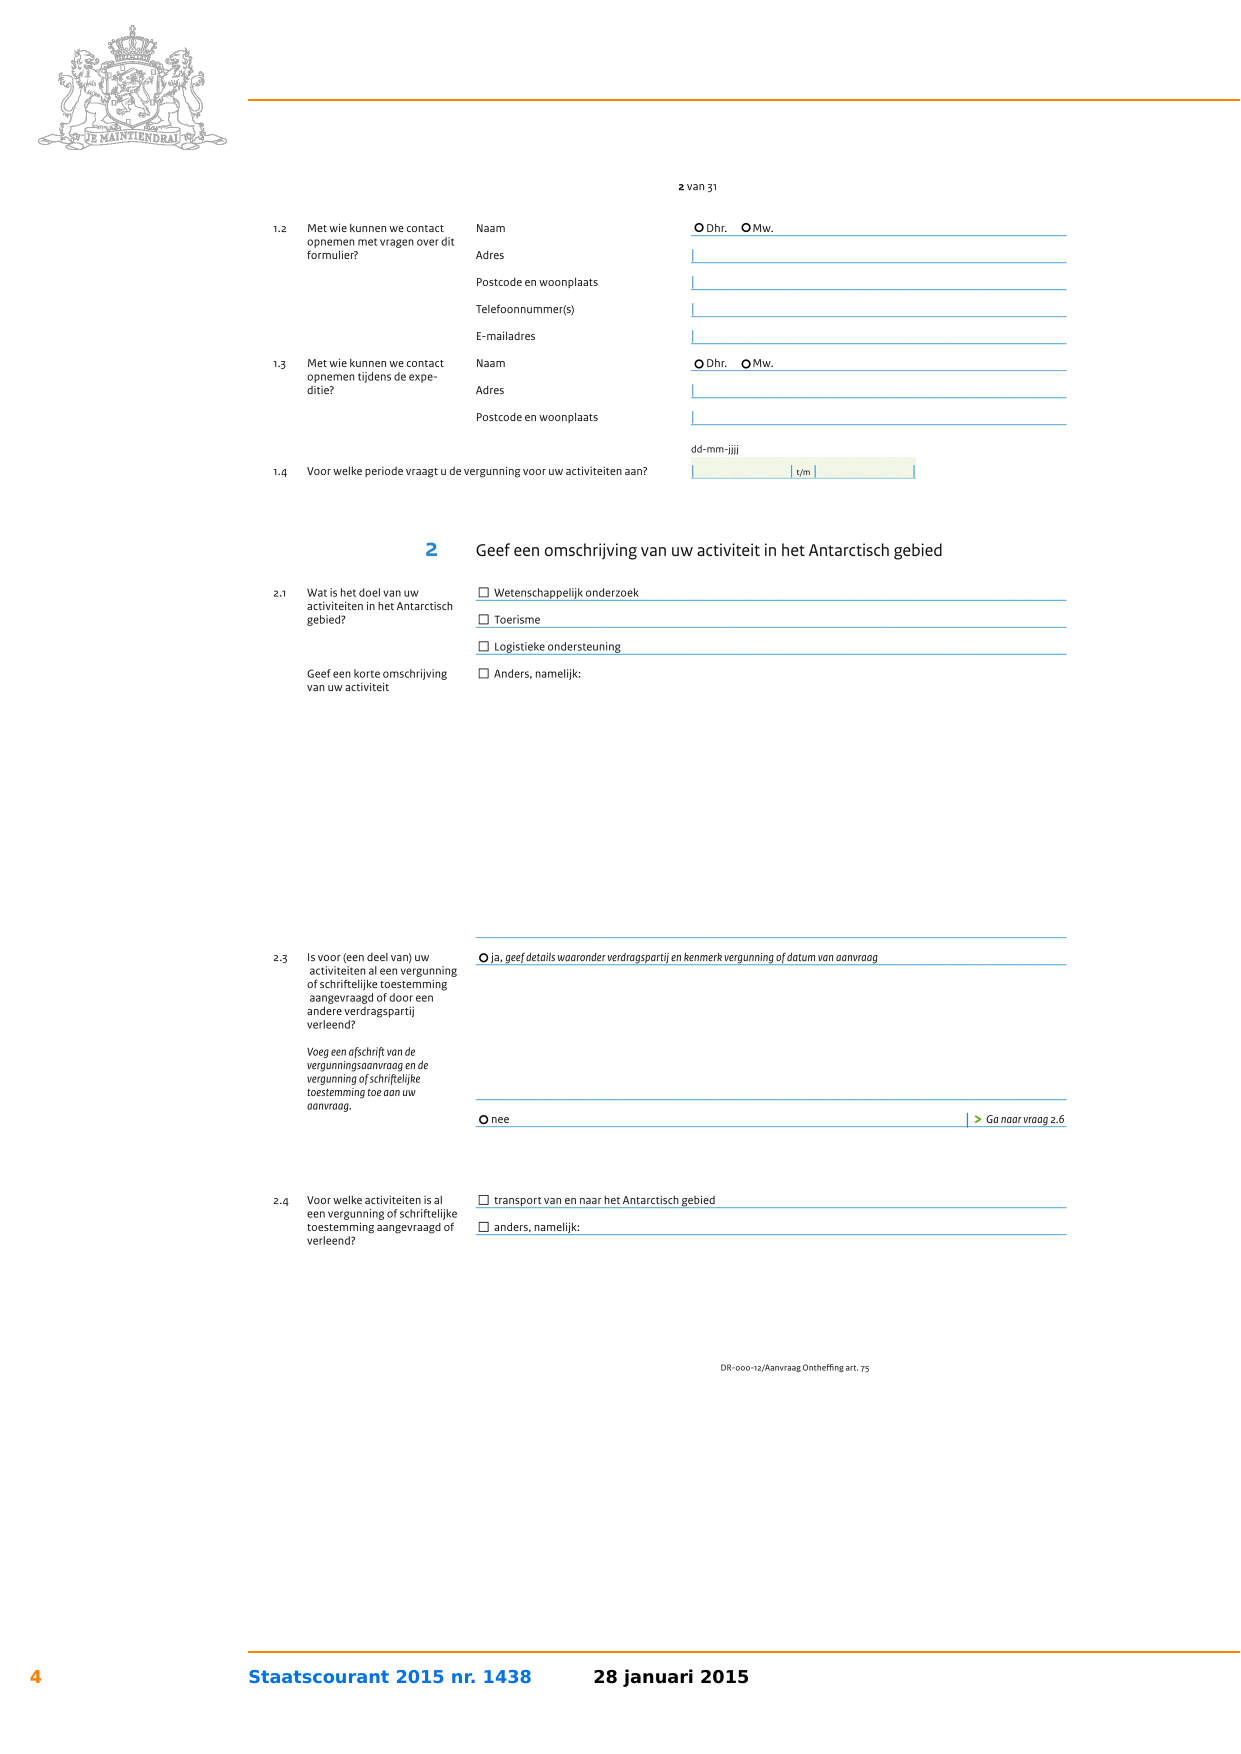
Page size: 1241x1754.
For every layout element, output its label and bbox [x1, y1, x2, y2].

picture [248, 151, 1134, 1404]
picture [38, 25, 227, 150]
